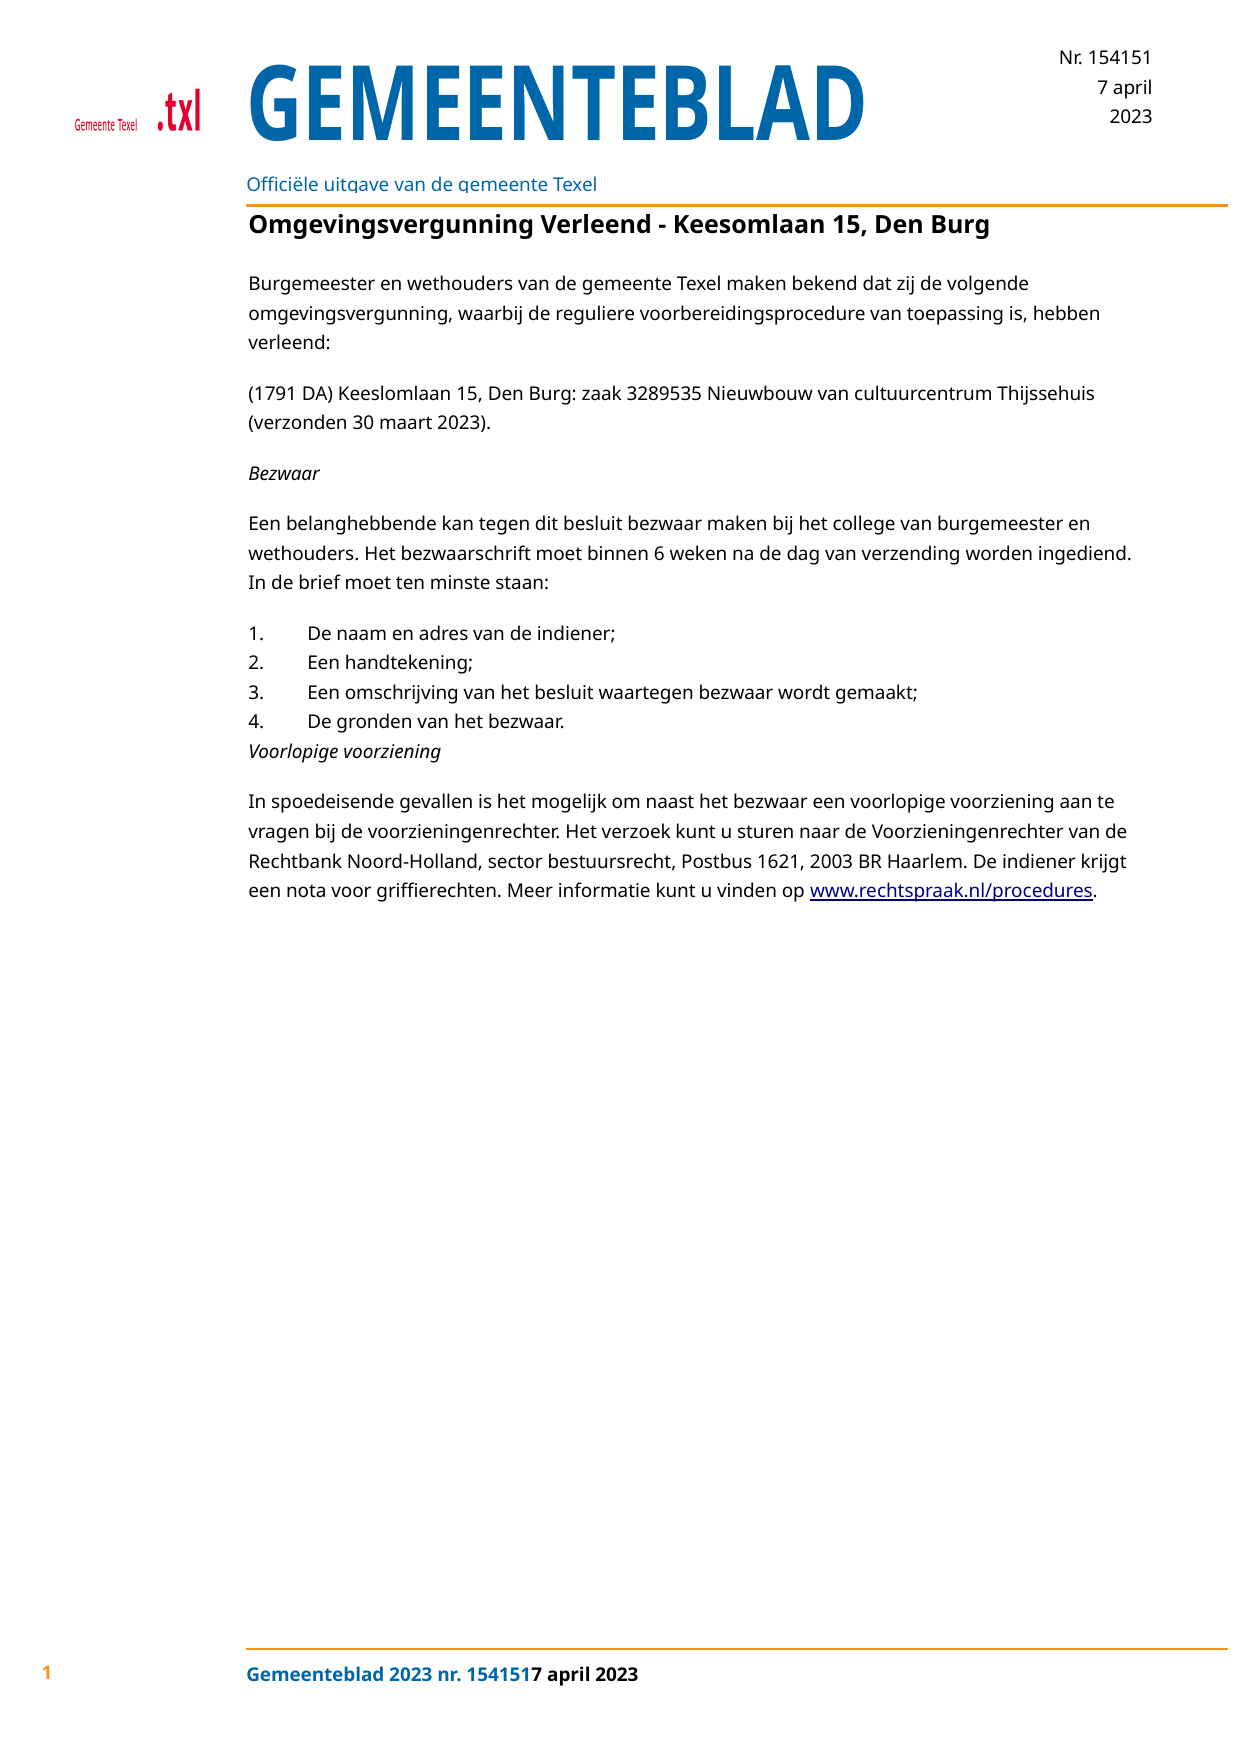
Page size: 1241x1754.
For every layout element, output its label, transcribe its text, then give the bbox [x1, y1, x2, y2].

text Omgevingsvergunning Verleend - Keesomlaan 15, Den Burg [248, 207, 1152, 241]
list De naam en adres van de indiener; [248, 620, 1152, 646]
text Voorlopige voorziening [248, 738, 1152, 764]
list Een omschrijving van het besluit waartegen bezwaar wordt gemaakt; [248, 679, 1152, 705]
text (1791 DA) Keeslomlaan 15, Den Burg: zaak 3289535 Nieuwbouw van cultuurcentrum Thijssehuis (verzonden 30 maart 2023). [248, 380, 1152, 435]
text Bezwaar [248, 460, 1152, 486]
text Burgemeester en wethouders van de gemeente Texel maken bekend dat zij de volgende omgevingsvergunning, waarbij de reguliere voorbereidingsprocedure van toepassing is, hebben verleend: [248, 270, 1152, 355]
list Een handtekening; [248, 649, 1152, 675]
text In spoedeisende gevallen is het mogelijk om naast het bezwaar een voorlopige voorziening aan te vragen bij de voorzieningenrechter. Het verzoek kunt u sturen naar de Voorzieningenrechter van de Rechtbank Noord-Holland, sector bestuursrecht, Postbus 1621, 2003 BR Haarlem. De indiener krijgt een nota voor griffierechten. Meer informatie kunt u vinden op www.rechtspraak.nl/procedures. [248, 789, 1152, 903]
picture [41, 47, 231, 172]
list De gronden van het bezwaar. [248, 709, 1152, 734]
text Een belanghebbende kan tegen dit besluit bezwaar maken bij het college van burgemeester en wethouders. Het bezwaarschrift moet binnen 6 weken na de dag van verzending worden ingediend. In de brief moet ten minste staan: [248, 510, 1152, 595]
